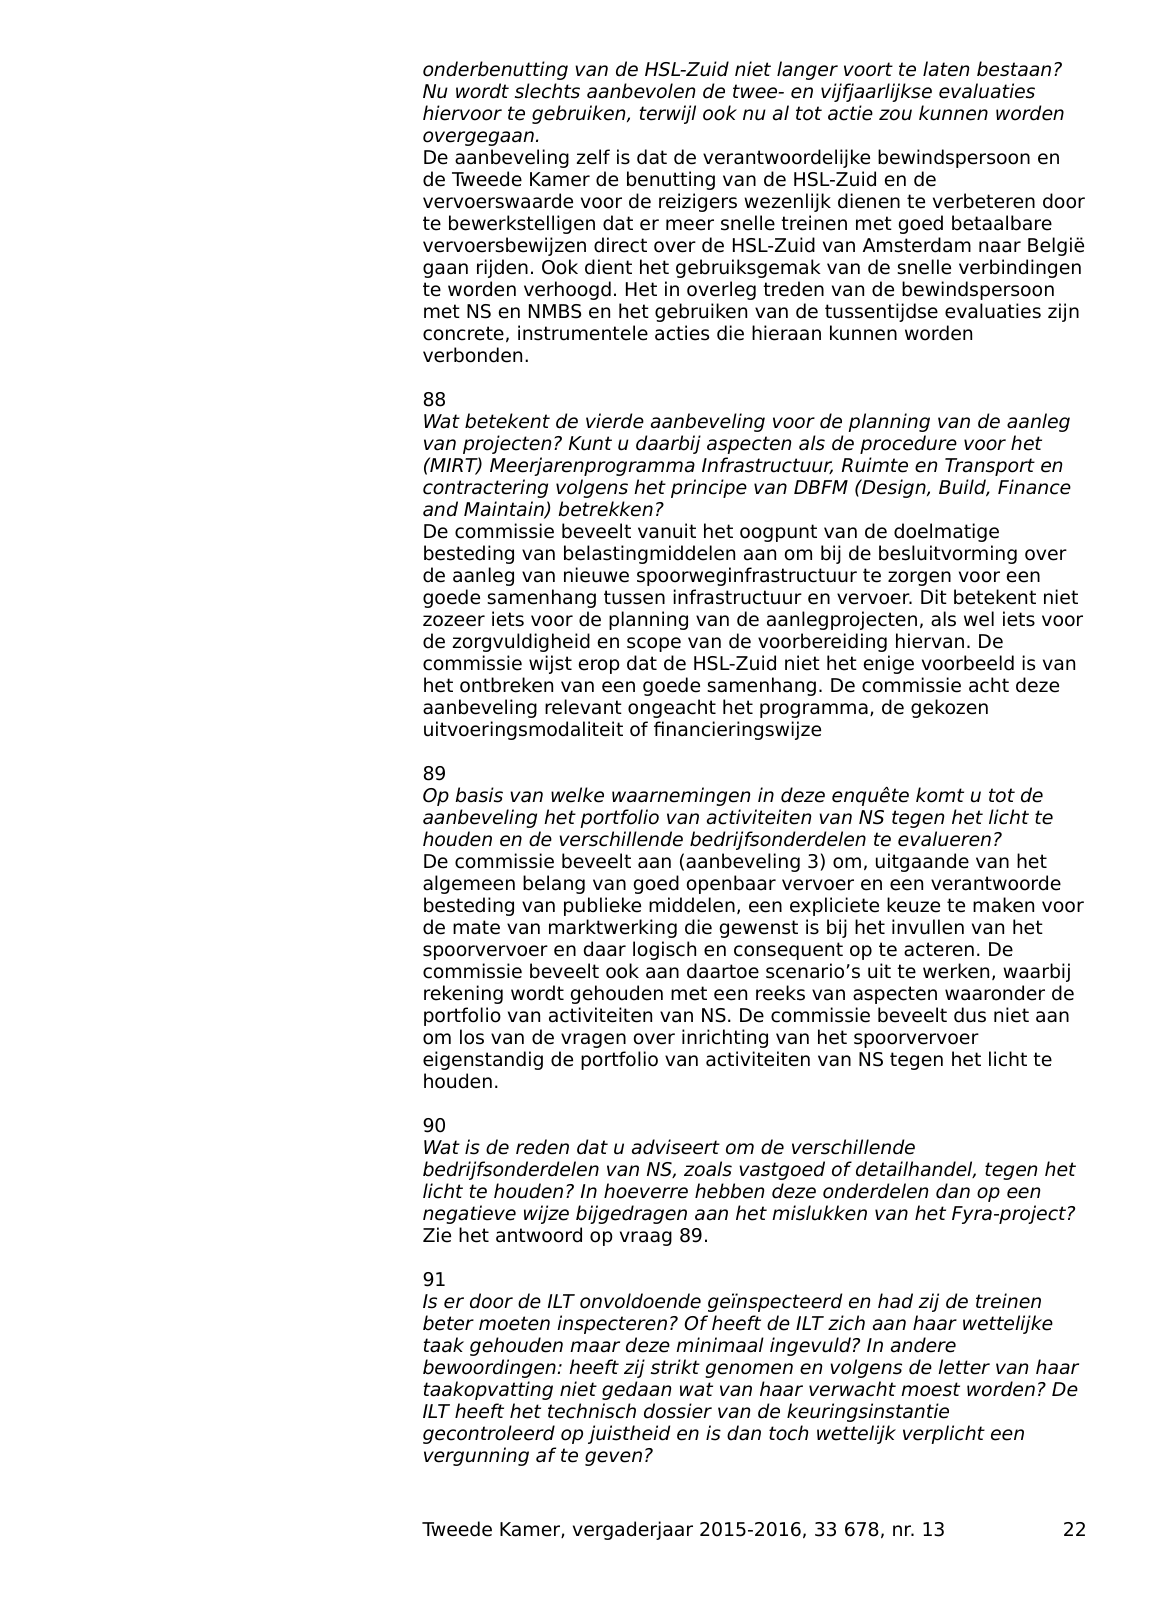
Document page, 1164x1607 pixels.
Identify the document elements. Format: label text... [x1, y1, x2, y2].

text Wat is de reden dat u adviseert om de verschillende bedrijfsonderdelen van NS, zoals vastgoed of detailhandel, tegen het licht te houden? In hoeverre hebben deze onderdelen dan op een negatieve wijze bijgedragen aan het mislukken van het Fyra-project? [422, 1137, 1087, 1224]
text Wat betekent de vierde aanbeveling voor de planning van de aanleg van projecten? Kunt u daarbij aspecten als de procedure voor het (MIRT) Meerjarenprogramma Infrastructuur, Ruimte en Transport en contractering volgens het principe van DBFM (Design, Build, Finance and Maintain) betrekken? [422, 411, 1087, 521]
text Zie het antwoord op vraag 89. [422, 1224, 1087, 1247]
text 91 [422, 1269, 1087, 1291]
text onderbenutting van de HSL-Zuid niet langer voort te laten bestaan? Nu wordt slechts aanbevolen de twee- en vijfjaarlijkse evaluaties hiervoor te gebruiken, terwijl ook nu al tot actie zou kunnen worden overgegaan. [422, 59, 1087, 147]
text De aanbeveling zelf is dat de verantwoordelijke bewindspersoon en de Tweede Kamer de benutting van de HSL-Zuid en de vervoerswaarde voor de reizigers wezenlijk dienen te verbeteren door te bewerkstelligen dat er meer snelle treinen met goed betaalbare vervoersbewijzen direct over de HSL-Zuid van Amsterdam naar België gaan rijden. Ook dient het gebruiksgemak van de snelle verbindingen te worden verhoogd. Het in overleg treden van de bewindspersoon met NS en NMBS en het gebruiken van de tussentijdse evaluaties zijn concrete, instrumentele acties die hieraan kunnen worden verbonden. [422, 147, 1087, 367]
text Is er door de ILT onvoldoende geïnspecteerd en had zij de treinen beter moeten inspecteren? Of heeft de ILT zich aan haar wettelijke taak gehouden maar deze minimaal ingevuld? In andere bewoordingen: heeft zij strikt genomen en volgens de letter van haar taakopvatting niet gedaan wat van haar verwacht moest worden? De ILT heeft het technisch dossier van de keuringsinstantie gecontroleerd op juistheid en is dan toch wettelijk verplicht een vergunning af te geven? [422, 1291, 1087, 1467]
text 88 [422, 389, 1087, 411]
text 90 [422, 1115, 1087, 1137]
text De commissie beveelt aan (aanbeveling 3) om, uitgaande van het algemeen belang van goed openbaar vervoer en een verantwoorde besteding van publieke middelen, een expliciete keuze te maken voor de mate van marktwerking die gewenst is bij het invullen van het spoorvervoer en daar logisch en consequent op te acteren. De commissie beveelt ook aan daartoe scenario’s uit te werken, waarbij rekening wordt gehouden met een reeks van aspecten waaronder de portfolio van activiteiten van NS. De commissie beveelt dus niet aan om los van de vragen over inrichting van het spoorvervoer eigenstandig de portfolio van activiteiten van NS tegen het licht te houden. [422, 851, 1087, 1092]
text De commissie beveelt vanuit het oogpunt van de doelmatige besteding van belastingmiddelen aan om bij de besluitvorming over de aanleg van nieuwe spoorweginfrastructuur te zorgen voor een goede samenhang tussen infrastructuur en vervoer. Dit betekent niet zozeer iets voor de planning van de aanlegprojecten, als wel iets voor de zorgvuldigheid en scope van de voorbereiding hiervan. De commissie wijst erop dat de HSL-Zuid niet het enige voorbeeld is van het ontbreken van een goede samenhang. De commissie acht deze aanbeveling relevant ongeacht het programma, de gekozen uitvoeringsmodaliteit of financieringswijze [422, 521, 1087, 741]
text Op basis van welke waarnemingen in deze enquête komt u tot de aanbeveling het portfolio van activiteiten van NS tegen het licht te houden en de verschillende bedrijfsonderdelen te evalueren? [422, 785, 1087, 851]
text 89 [422, 763, 1087, 785]
